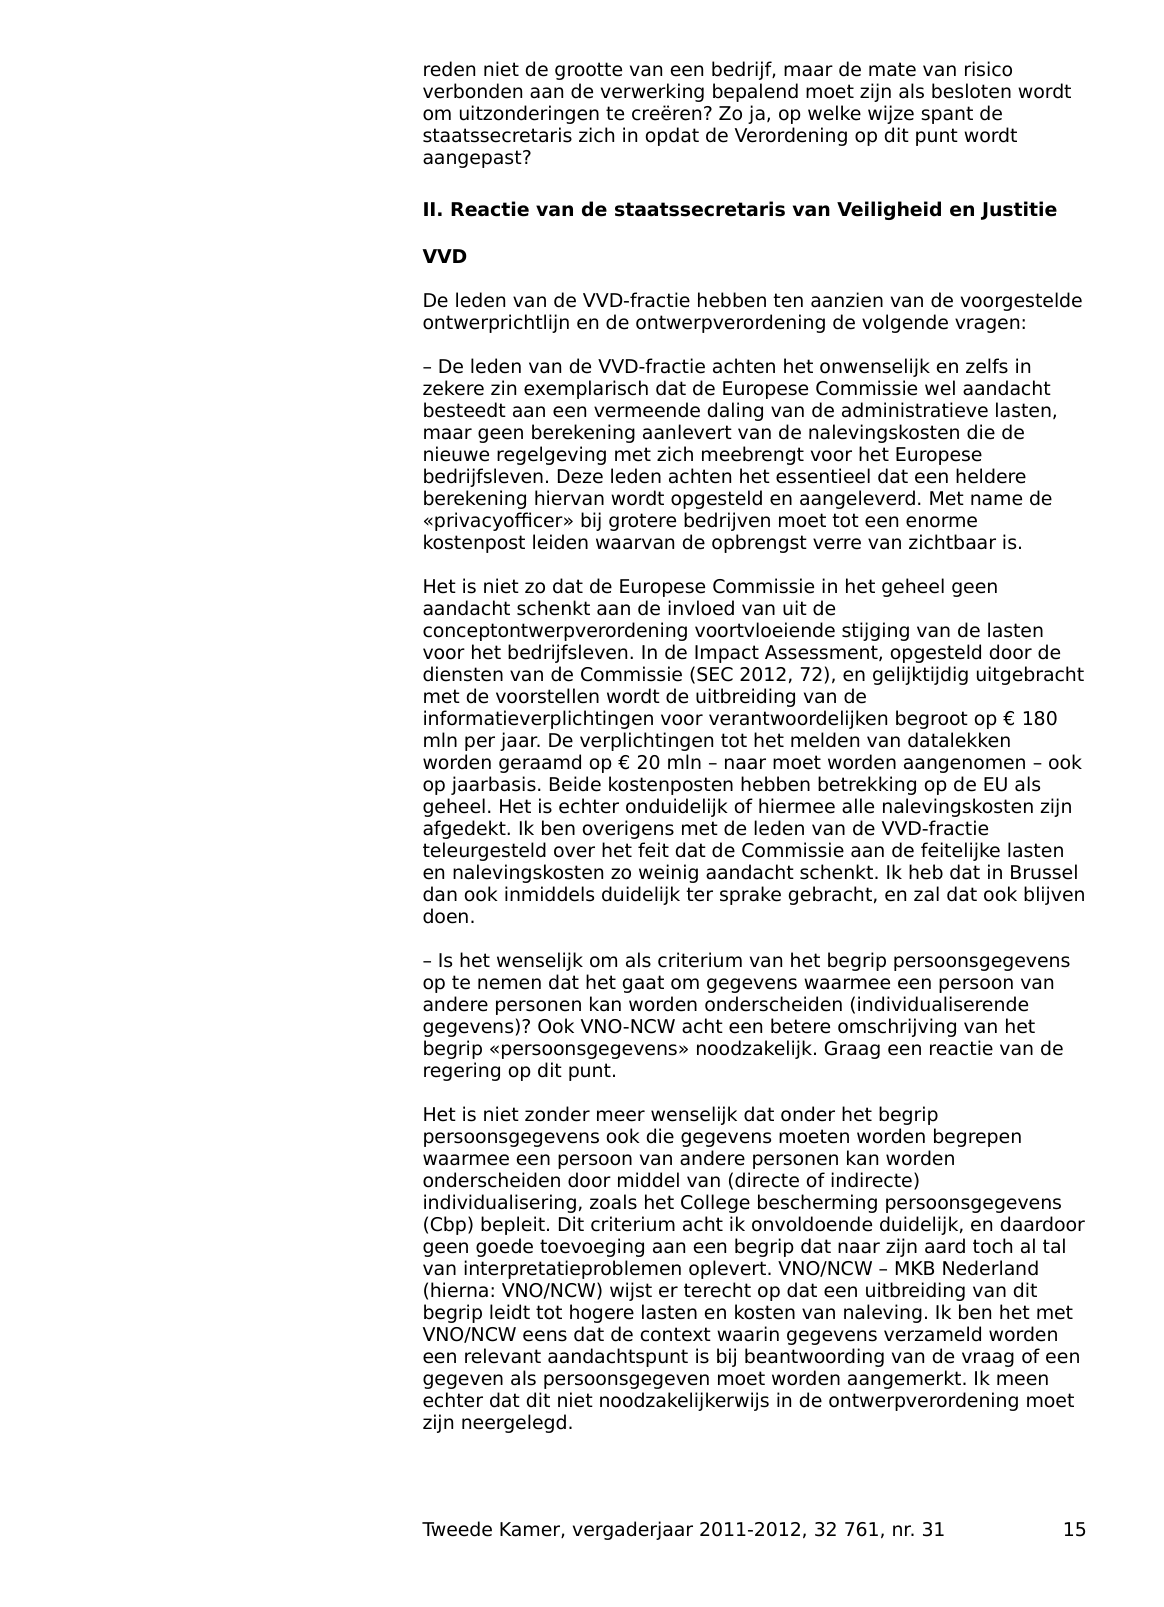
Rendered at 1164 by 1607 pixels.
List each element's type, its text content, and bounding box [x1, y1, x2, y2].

text – De leden van de VVD-fractie achten het onwenselijk en zelfs in zekere zin exemplarisch dat de Europese Commissie wel aandacht besteedt aan een vermeende daling van de administratieve lasten, maar geen berekening aanlevert van de nalevingskosten die de nieuwe regelgeving met zich meebrengt voor het Europese bedrijfsleven. Deze leden achten het essentieel dat een heldere berekening hiervan wordt opgesteld en aangeleverd. Met name de «privacyofficer» bij grotere bedrijven moet tot een enorme kostenpost leiden waarvan de opbrengst verre van zichtbaar is. [422, 356, 1087, 554]
text reden niet de grootte van een bedrijf, maar de mate van risico verbonden aan de verwerking bepalend moet zijn als besloten wordt om uitzonderingen te creëren? Zo ja, op welke wijze spant de staatssecretaris zich in opdat de Verordening op dit punt wordt aangepast? [422, 59, 1087, 169]
subtitle II. Reactie van de staatssecretaris van Veiligheid en Justitie [422, 199, 1087, 221]
text De leden van de VVD-fractie hebben ten aanzien van de voorgestelde ontwerprichtlijn en de ontwerpverordening de volgende vragen: [422, 290, 1087, 334]
text Het is niet zo dat de Europese Commissie in het geheel geen aandacht schenkt aan de invloed van uit de conceptontwerpverordening voortvloeiende stijging van de lasten voor het bedrijfsleven. In de Impact Assessment, opgesteld door de diensten van de Commissie (SEC 2012, 72), en gelijktijdig uitgebracht met de voorstellen wordt de uitbreiding van de informatieverplichtingen voor verantwoordelijken begroot op € 180 mln per jaar. De verplichtingen tot het melden van datalekken worden geraamd op € 20 mln – naar moet worden aangenomen – ook op jaarbasis. Beide kostenposten hebben betrekking op de EU als geheel. Het is echter onduidelijk of hiermee alle nalevingskosten zijn afgedekt. Ik ben overigens met de leden van de VVD-fractie teleurgesteld over het feit dat de Commissie aan de feitelijke lasten en nalevingskosten zo weinig aandacht schenkt. Ik heb dat in Brussel dan ook inmiddels duidelijk ter sprake gebracht, en zal dat ook blijven doen. [422, 576, 1087, 928]
subtitle VVD [422, 246, 1087, 268]
text – Is het wenselijk om als criterium van het begrip persoonsgegevens op te nemen dat het gaat om gegevens waarmee een persoon van andere personen kan worden onderscheiden (individualiserende gegevens)? Ook VNO-NCW acht een betere omschrijving van het begrip «persoonsgegevens» noodzakelijk. Graag een reactie van de regering op dit punt. [422, 950, 1087, 1082]
text Het is niet zonder meer wenselijk dat onder het begrip persoonsgegevens ook die gegevens moeten worden begrepen waarmee een persoon van andere personen kan worden onderscheiden door middel van (directe of indirecte) individualisering, zoals het College bescherming persoonsgegevens (Cbp) bepleit. Dit criterium acht ik onvoldoende duidelijk, en daardoor geen goede toevoeging aan een begrip dat naar zijn aard toch al tal van interpretatieproblemen oplevert. VNO/NCW – MKB Nederland (hierna: VNO/NCW) wijst er terecht op dat een uitbreiding van dit begrip leidt tot hogere lasten en kosten van naleving. Ik ben het met VNO/NCW eens dat de context waarin gegevens verzameld worden een relevant aandachtspunt is bij beantwoording van de vraag of een gegeven als persoonsgegeven moet worden aangemerkt. Ik meen echter dat dit niet noodzakelijkerwijs in de ontwerpverordening moet zijn neergelegd. [422, 1104, 1087, 1434]
